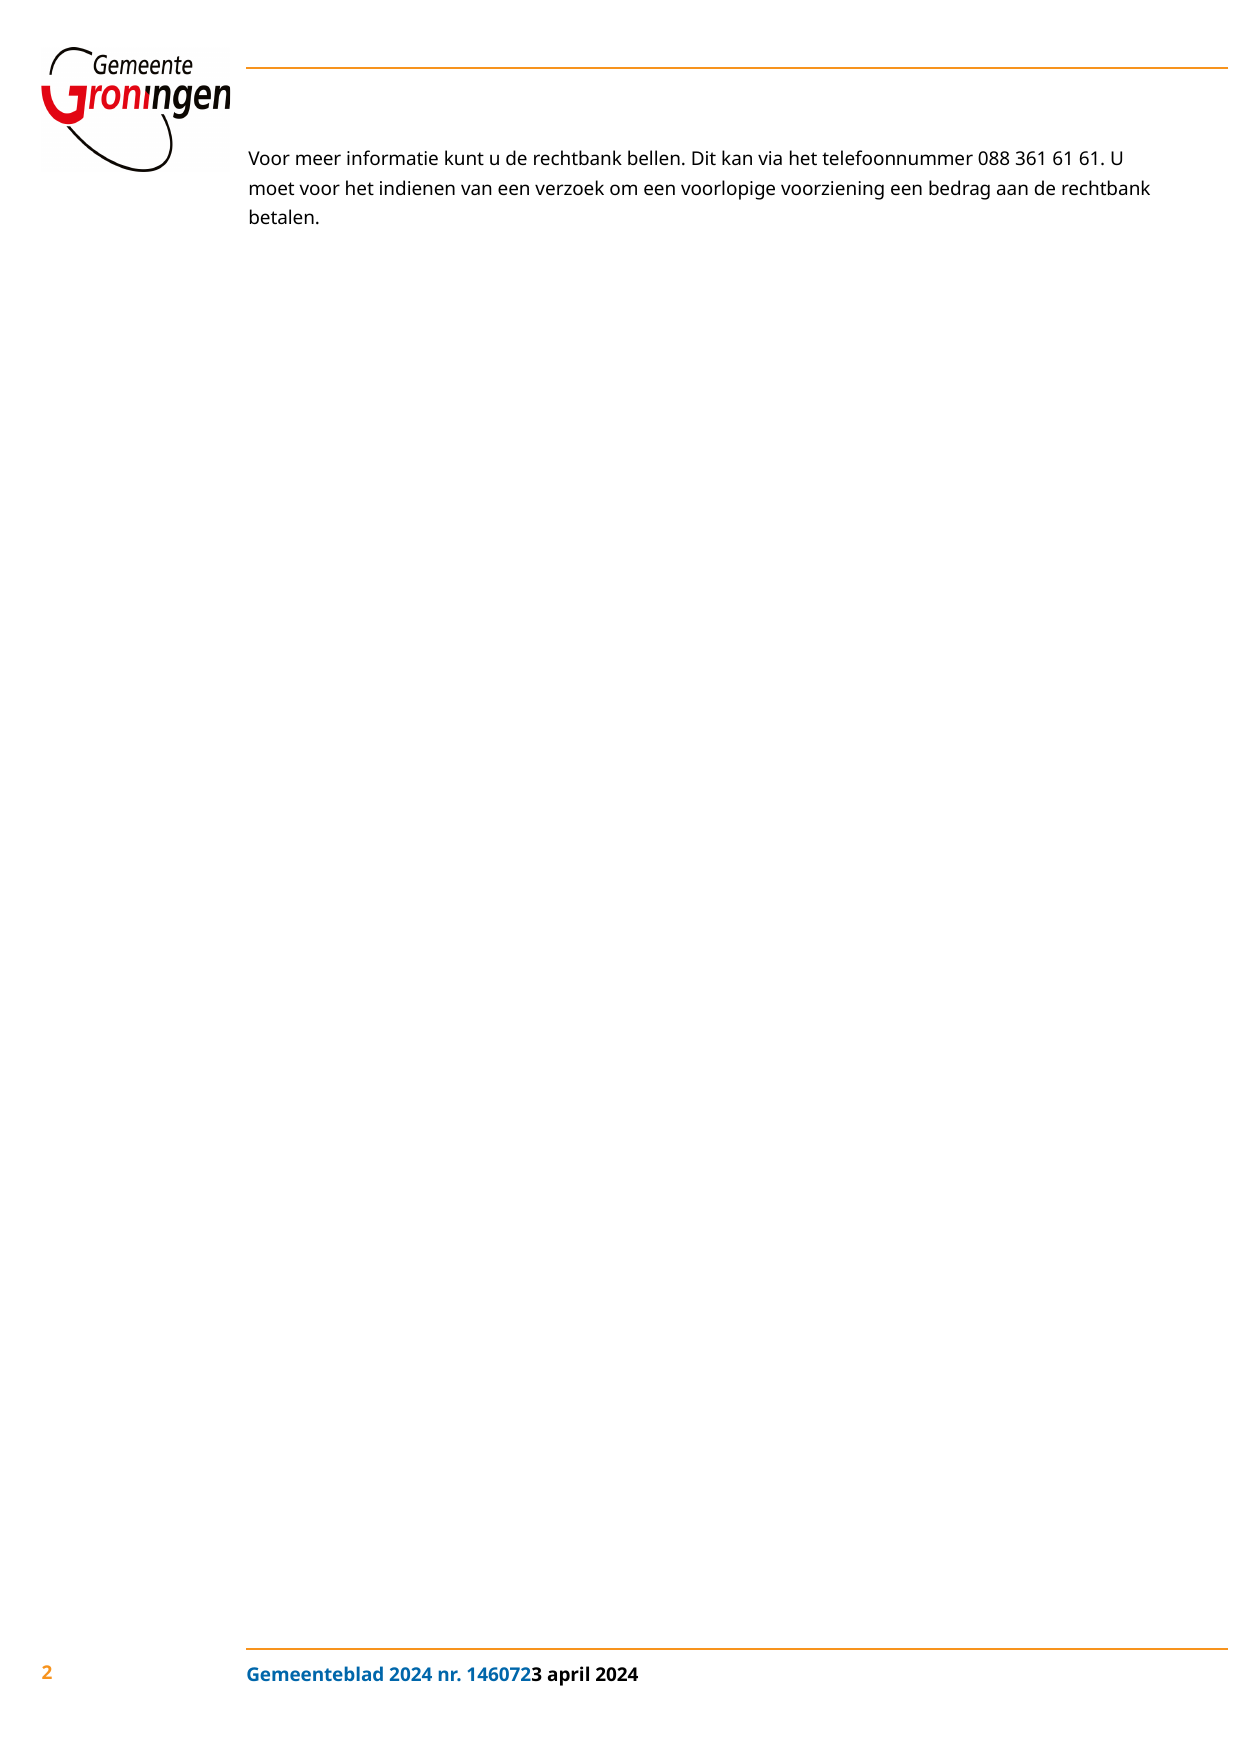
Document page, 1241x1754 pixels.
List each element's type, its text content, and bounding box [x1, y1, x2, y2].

picture [41, 47, 231, 172]
text Voor meer informatie kunt u de rechtbank bellen. Dit kan via het telefoonnummer 088 361 61 61. U moet voor het indienen van een verzoek om een voorlopige voorziening een bedrag aan de rechtbank betalen. [248, 145, 1152, 230]
